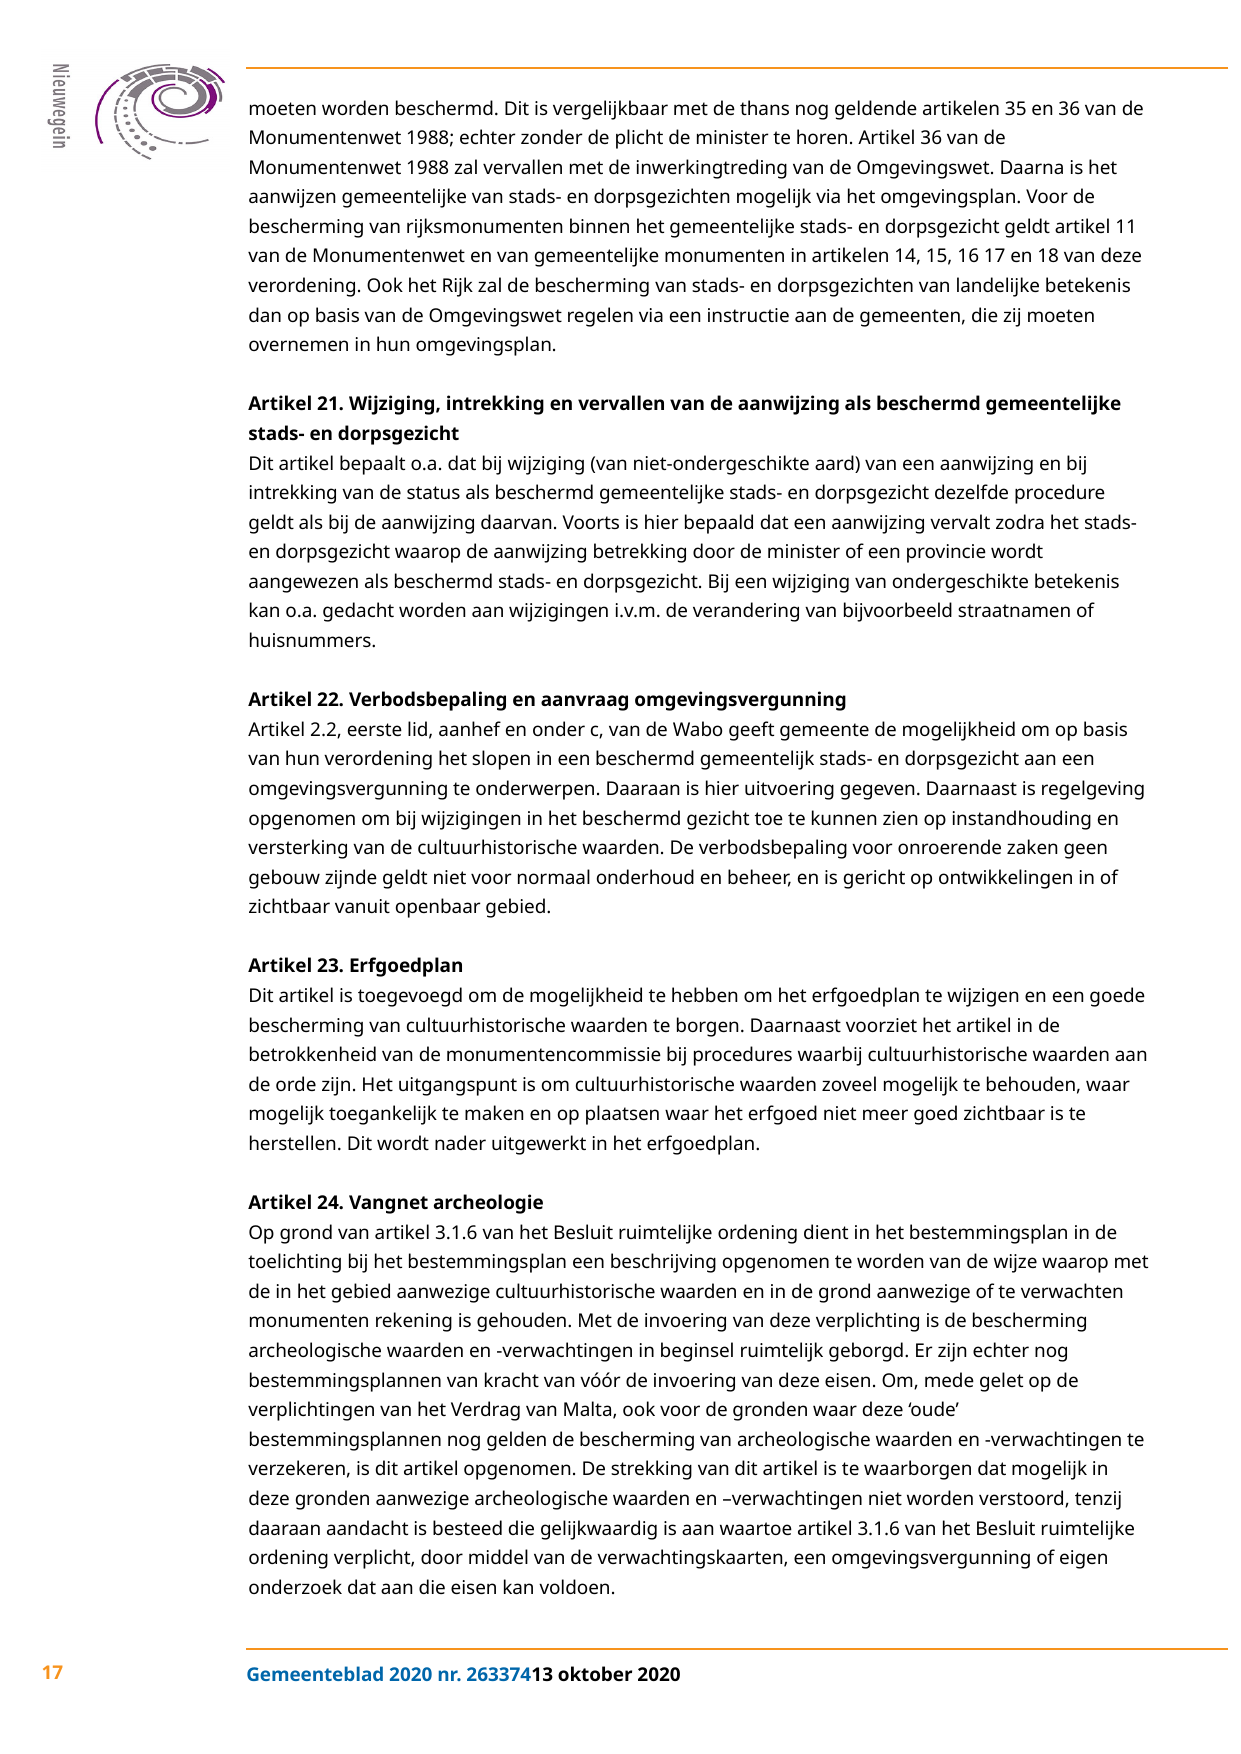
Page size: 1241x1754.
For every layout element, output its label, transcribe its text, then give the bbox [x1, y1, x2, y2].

text Dit artikel bepaalt o.a. dat bij wijziging (van niet-ondergeschikte aard) van een aanwijzing en bij intrekking van de status als beschermd gemeentelijke stads- en dorpsgezicht dezelfde procedure geldt als bij de aanwijzing daarvan. Voorts is hier bepaald dat een aanwijzing vervalt zodra het stads- en dorpsgezicht waarop de aanwijzing betrekking door de minister of een provincie wordt aangewezen als beschermd stads- en dorpsgezicht. Bij een wijziging van ondergeschikte betekenis kan o.a. gedacht worden aan wijzigingen i.v.m. de verandering van bijvoorbeeld straatnamen of huisnummers. [248, 450, 1152, 653]
picture [41, 47, 231, 172]
text Artikel 22. Verbodsbepaling en aanvraag omgevingsvergunning [248, 686, 1152, 712]
text Op grond van artikel 3.1.6 van het Besluit ruimtelijke ordening dient in het bestemmingsplan in de toelichting bij het bestemmingsplan een beschrijving opgenomen te worden van de wijze waarop met de in het gebied aanwezige cultuurhistorische waarden en in de grond aanwezige of te verwachten monumenten rekening is gehouden. Met de invoering van deze verplichting is de bescherming archeologische waarden en -verwachtingen in beginsel ruimtelijk geborgd. Er zijn echter nog bestemmingsplannen van kracht van vóór de invoering van deze eisen. Om, mede gelet op de verplichtingen van het Verdrag van Malta, ook voor de gronden waar deze ‘oude’ bestemmingsplannen nog gelden de bescherming van archeologische waarden en -verwachtingen te verzekeren, is dit artikel opgenomen. De strekking van dit artikel is te waarborgen dat mogelijk in deze gronden aanwezige archeologische waarden en –verwachtingen niet worden verstoord, tenzij daaraan aandacht is besteed die gelijkwaardig is aan waartoe artikel 3.1.6 van het Besluit ruimtelijke ordening verplicht, door middel van de verwachtingskaarten, een omgevingsvergunning of eigen onderzoek dat aan die eisen kan voldoen. [248, 1219, 1152, 1600]
text Dit artikel is toegevoegd om de mogelijkheid te hebben om het erfgoedplan te wijzigen en een goede bescherming van cultuurhistorische waarden te borgen. Daarnaast voorziet het artikel in de betrokkenheid van de monumentencommissie bij procedures waarbij cultuurhistorische waarden aan de orde zijn. Het uitgangspunt is om cultuurhistorische waarden zoveel mogelijk te behouden, waar mogelijk toegankelijk te maken en op plaatsen waar het erfgoed niet meer goed zichtbaar is te herstellen. Dit wordt nader uitgewerkt in het erfgoedplan. [248, 982, 1152, 1156]
text Artikel 21. Wijziging, intrekking en vervallen van de aanwijzing als beschermd gemeentelijke stads- en dorpsgezicht [248, 391, 1152, 446]
text Artikel 2.2, eerste lid, aanhef en onder c, van de Wabo geeft gemeente de mogelijkheid om op basis van hun verordening het slopen in een beschermd gemeentelijk stads- en dorpsgezicht aan een omgevingsvergunning te onderwerpen. Daaraan is hier uitvoering gegeven. Daarnaast is regelgeving opgenomen om bij wijzigingen in het beschermd gezicht toe te kunnen zien op instandhouding en versterking van de cultuurhistorische waarden. De verbodsbepaling voor onroerende zaken geen gebouw zijnde geldt niet voor normaal onderhoud en beheer, en is gericht op ontwikkelingen in of zichtbaar vanuit openbaar gebied. [248, 716, 1152, 919]
text Artikel 23. Erfgoedplan [248, 953, 1152, 978]
text Artikel 24. Vangnet archeologie [248, 1189, 1152, 1215]
text moeten worden beschermd. Dit is vergelijkbaar met de thans nog geldende artikelen 35 en 36 van de Monumentenwet 1988; echter zonder de plicht de minister te horen. Artikel 36 van de Monumentenwet 1988 zal vervallen met de inwerkingtreding van de Omgevingswet. Daarna is het aanwijzen gemeentelijke van stads- en dorpsgezichten mogelijk via het omgevingsplan. Voor de bescherming van rijksmonumenten binnen het gemeentelijke stads- en dorpsgezicht geldt artikel 11 van de Monumentenwet en van gemeentelijke monumenten in artikelen 14, 15, 16 17 en 18 van deze verordening. Ook het Rijk zal de bescherming van stads- en dorpsgezichten van landelijke betekenis dan op basis van de Omgevingswet regelen via een instructie aan de gemeenten, die zij moeten overnemen in hun omgevingsplan. [248, 95, 1152, 357]
